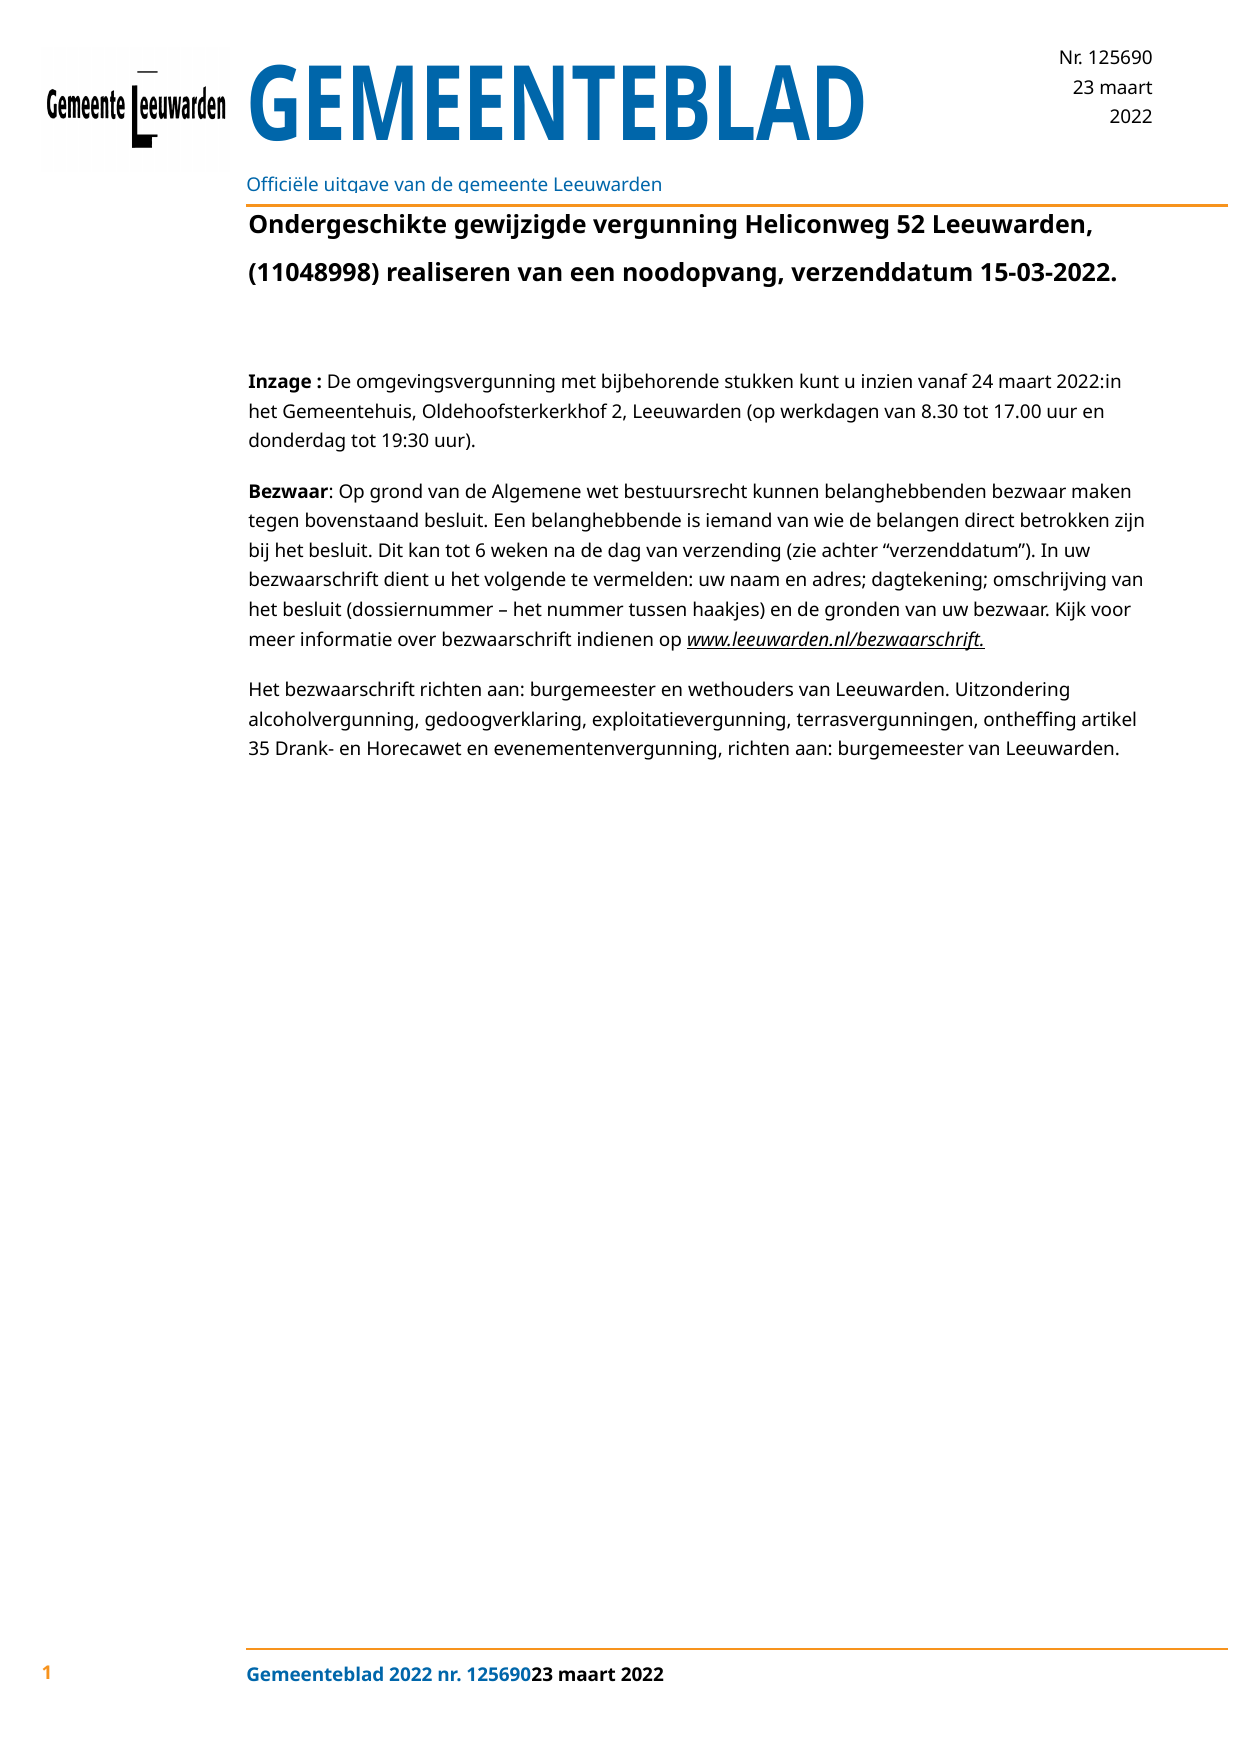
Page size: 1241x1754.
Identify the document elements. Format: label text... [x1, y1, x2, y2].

text Inzage : De omgevingsvergunning met bijbehorende stukken kunt u inzien vanaf 24 maart 2022:in het Gemeentehuis, Oldehoofsterkerkhof 2, Leeuwarden (op werkdagen van 8.30 tot 17.00 uur en donderdag tot 19:30 uur). [248, 368, 1152, 453]
text Het bezwaarschrift richten aan: burgemeester en wethouders van Leeuwarden. Uitzondering alcoholvergunning, gedoogverklaring, exploitatievergunning, terrasvergunningen, ontheffing artikel 35 Drank- en Horecawet en evenementenvergunning, richten aan: burgemeester van Leeuwarden. [248, 676, 1152, 761]
text Bezwaar: Op grond van de Algemene wet bestuursrecht kunnen belanghebbenden bezwaar maken tegen bovenstaand besluit. Een belanghebbende is iemand van wie de belangen direct betrokken zijn bij het besluit. Dit kan tot 6 weken na de dag van verzending (zie achter “verzenddatum”). In uw bezwaarschrift dient u het volgende te vermelden: uw naam en adres; dagtekening; omschrijving van het besluit (dossiernummer – het nummer tussen haakjes) en de gronden van uw bezwaar. Kijk voor meer informatie over bezwaarschrift indienen op www.leeuwarden.nl/bezwaarschrift. [248, 478, 1152, 652]
text Ondergeschikte gewijzigde vergunning Heliconweg 52 Leeuwarden, (11048998) realiseren van een noodopvang, verzenddatum 15-03-2022. [248, 207, 1152, 288]
picture [41, 47, 231, 172]
